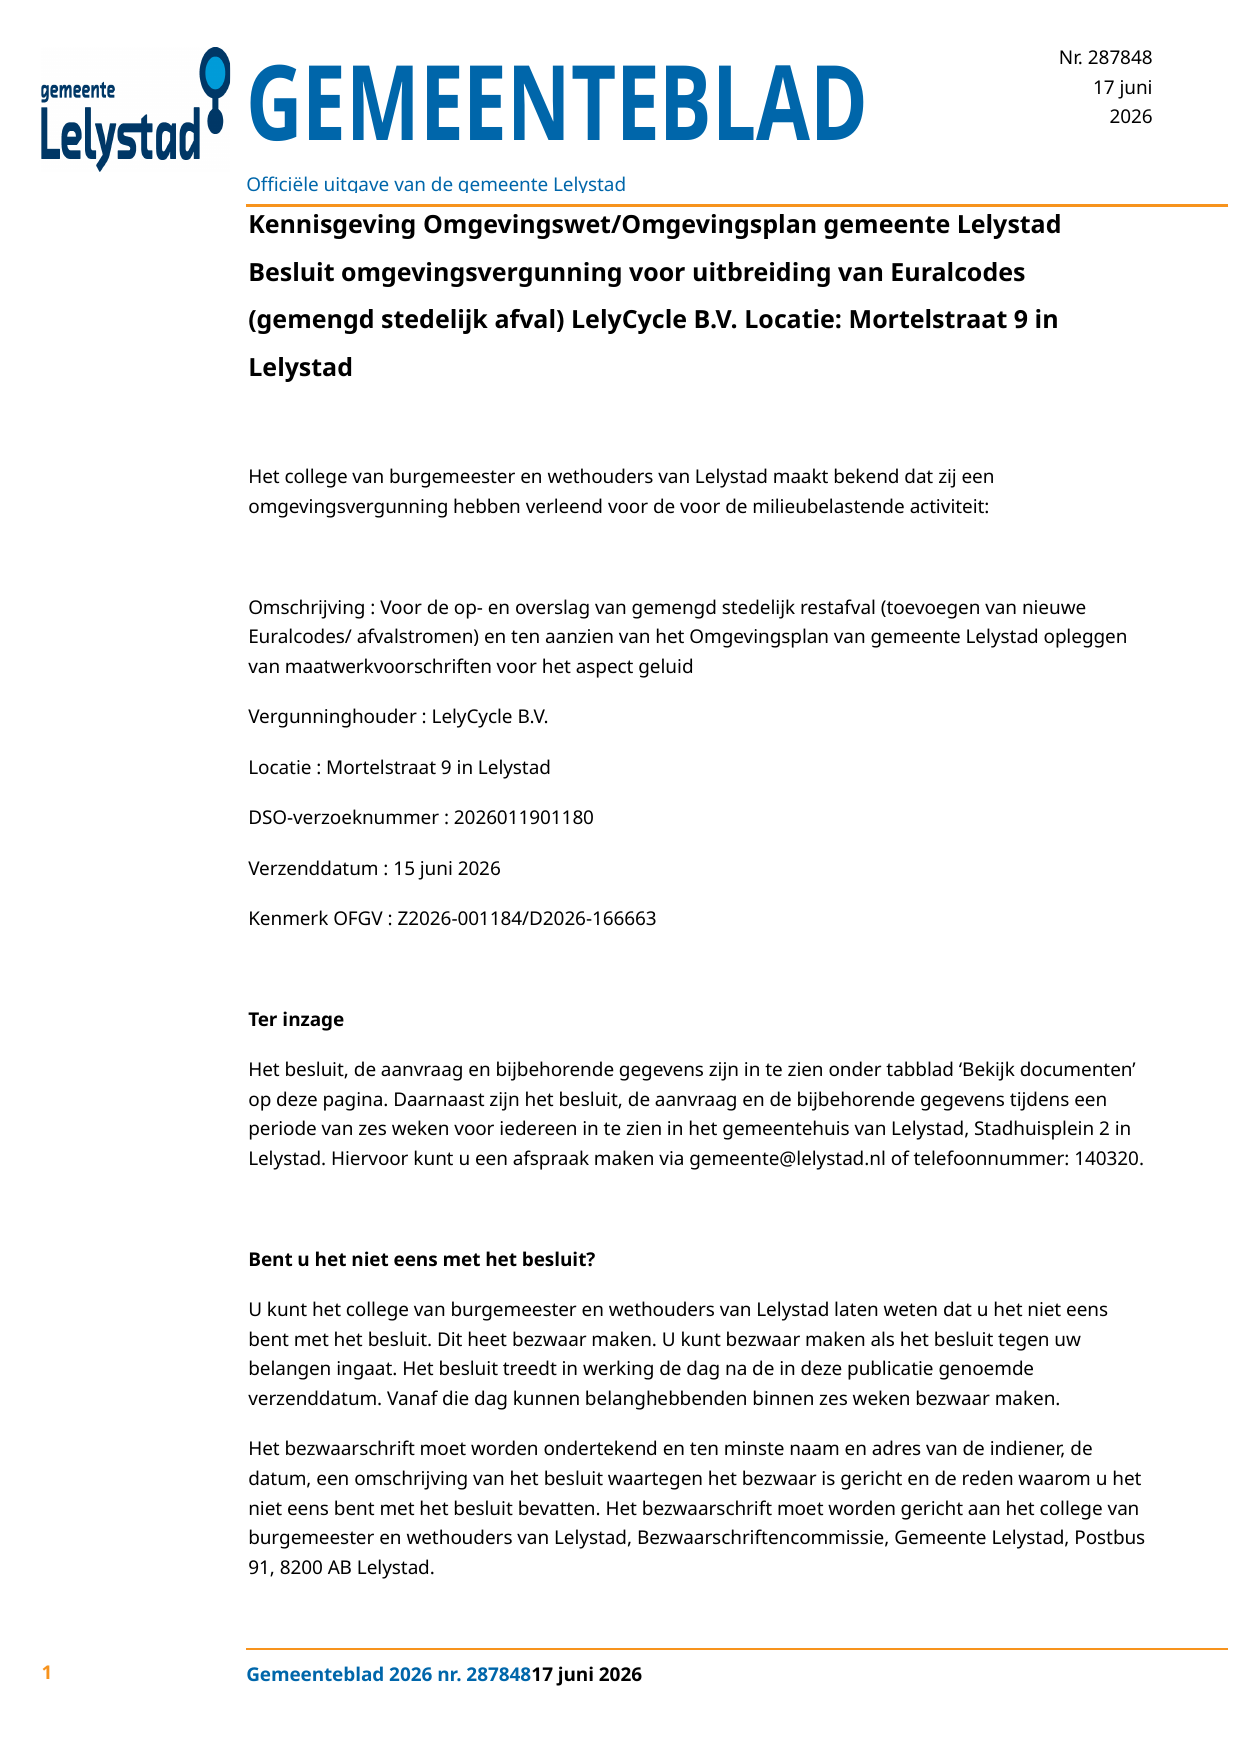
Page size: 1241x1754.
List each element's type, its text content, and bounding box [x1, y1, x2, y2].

text Kennisgeving Omgevingswet/Omgevingsplan gemeente Lelystad Besluit omgevingsvergunning voor uitbreiding van Euralcodes (gemengd stedelijk afval) LelyCycle B.V. Locatie: Mortelstraat 9 in Lelystad [248, 207, 1152, 384]
picture [41, 47, 231, 172]
text Vergunninghouder : LelyCycle B.V. [248, 703, 1152, 729]
text Ter inzage [248, 1006, 1152, 1032]
text U kunt het college van burgemeester en wethouders van Lelystad laten weten dat u het niet eens bent met het besluit. Dit heet bezwaar maken. U kunt bezwaar maken als het besluit tegen uw belangen ingaat. Het besluit treedt in werking de dag na de in deze publicatie genoemde verzenddatum. Vanaf die dag kunnen belanghebbenden binnen zes weken bezwaar maken. [248, 1296, 1152, 1411]
text Het besluit, de aanvraag en bijbehorende gegevens zijn in te zien onder tabblad ‘Bekijk documenten’ op deze pagina. Daarnaast zijn het besluit, de aanvraag en de bijbehorende gegevens tijdens een periode van zes weken voor iedereen in te zien in het gemeentehuis van Lelystad, Stadhuisplein 2 in Lelystad. Hiervoor kunt u een afspraak maken via gemeente@lelystad.nl of telefoonnummer: 140320. [248, 1056, 1152, 1171]
text Bent u het niet eens met het besluit? [248, 1246, 1152, 1272]
text Het bezwaarschrift moet worden ondertekend en ten minste naam en adres van de indiener, de datum, een omschrijving van het besluit waartegen het bezwaar is gericht en de reden waarom u het niet eens bent met het besluit bevatten. Het bezwaarschrift moet worden gericht aan het college van burgemeester en wethouders van Lelystad, Bezwaarschriftencommissie, Gemeente Lelystad, Postbus 91, 8200 AB Lelystad. [248, 1436, 1152, 1580]
text Kenmerk OFGV : Z2026-001184/D2026-166663 [248, 905, 1152, 931]
text Locatie : Mortelstraat 9 in Lelystad [248, 754, 1152, 780]
text Verzenddatum : 15 juni 2026 [248, 855, 1152, 881]
text Het college van burgemeester en wethouders van Lelystad maakt bekend dat zij een omgevingsvergunning hebben verleend voor de voor de milieubelastende activiteit: [248, 463, 1152, 519]
text Omschrijving : Voor de op- en overslag van gemengd stedelijk restafval (toevoegen van nieuwe Euralcodes/ afvalstromen) en ten aanzien van het Omgevingsplan van gemeente Lelystad opleggen van maatwerkvoorschriften voor het aspect geluid [248, 594, 1152, 679]
text DSO-verzoeknummer : 2026011901180 [248, 804, 1152, 830]
